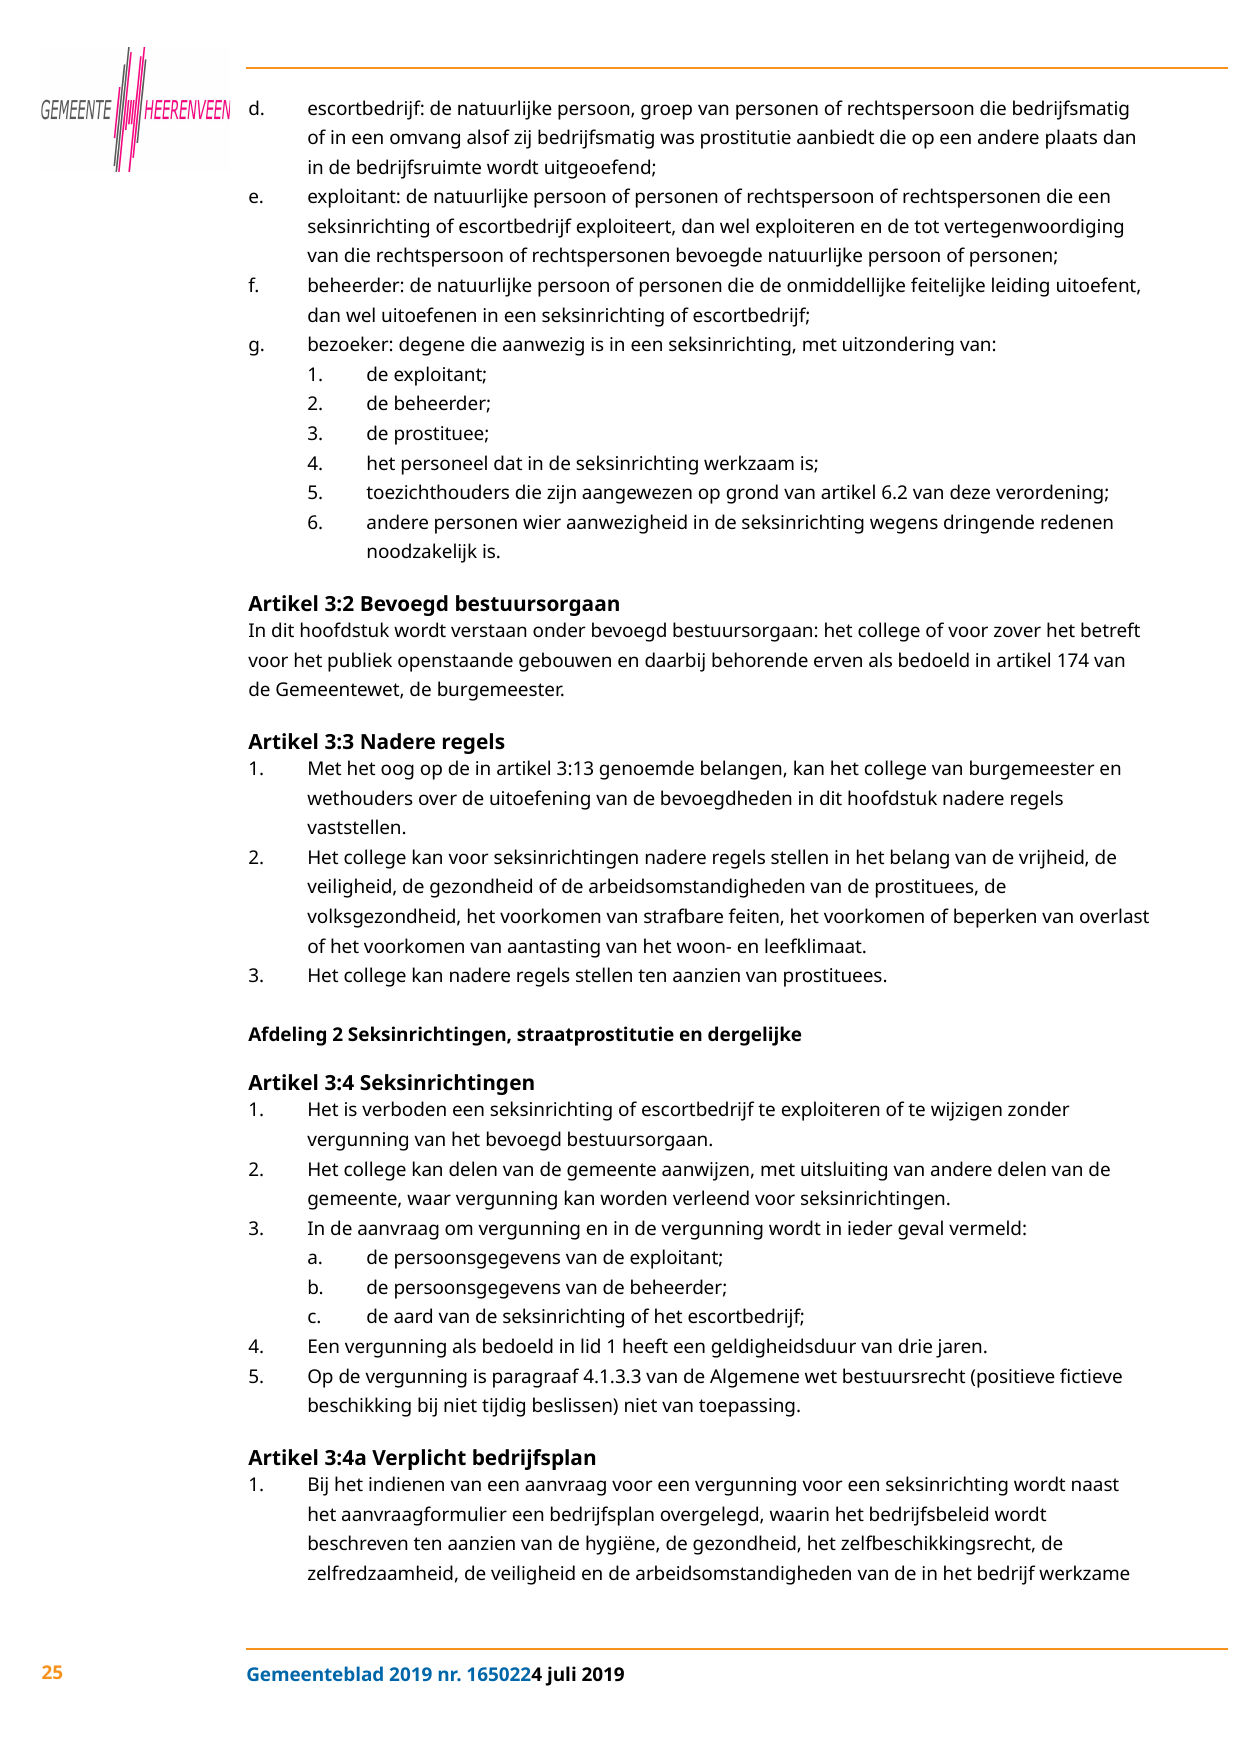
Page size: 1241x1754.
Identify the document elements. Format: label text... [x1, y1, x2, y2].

list de persoonsgegevens van de beheerder; [307, 1274, 1152, 1300]
list Het college kan nadere regels stellen ten aanzien van prostituees. [248, 962, 1152, 988]
list Bij het indienen van een aanvraag voor een vergunning voor een seksinrichting wordt naast het aanvraagformulier een bedrijfsplan overgelegd, waarin het bedrijfsbeleid wordt beschreven ten aanzien van de hygiëne, de gezondheid, het zelfbeschikkingsrecht, de zelfredzaamheid, de veiligheid en de arbeidsomstandigheden van de in het bedrijf werkzame [248, 1471, 1152, 1586]
list Het is verboden een seksinrichting of escortbedrijf te exploiteren of te wijzigen zonder vergunning van het bevoegd bestuursorgaan. [248, 1097, 1152, 1152]
picture [41, 47, 231, 172]
text Artikel 3:2 Bevoegd bestuursorgaan [248, 589, 1152, 617]
list Het college kan voor seksinrichtingen nadere regels stellen in het belang van de vrijheid, de veiligheid, de gezondheid of de arbeidsomstandigheden van de prostituees, de volksgezondheid, het voorkomen van strafbare feiten, het voorkomen of beperken van overlast of het voorkomen van aantasting van het woon- en leefklimaat. [248, 844, 1152, 959]
text Artikel 3:4a Verplicht bedrijfsplan [248, 1443, 1152, 1471]
list de persoonsgegevens van de exploitant; [307, 1244, 1152, 1270]
list In de aanvraag om vergunning en in de vergunning wordt in ieder geval vermeld: [248, 1215, 1152, 1241]
list de aard van de seksinrichting of het escortbedrijf; [307, 1304, 1152, 1329]
list escortbedrijf: de natuurlijke persoon, groep van personen of rechtspersoon die bedrijfsmatig of in een omvang alsof zij bedrijfsmatig was prostitutie aanbiedt die op een andere plaats dan in de bedrijfsruimte wordt uitgeoefend; [248, 95, 1152, 180]
text Artikel 3:3 Nadere regels [248, 727, 1152, 755]
list toezichthouders die zijn aangewezen op grond van artikel 6.2 van deze verordening; [307, 479, 1152, 505]
list andere personen wier aanwezigheid in de seksinrichting wegens dringende redenen noodzakelijk is. [307, 509, 1152, 564]
list de beheerder; [307, 391, 1152, 416]
text Afdeling 2 Seksinrichtingen, straatprostitutie en dergelijke [248, 1022, 1152, 1047]
list de exploitant; [307, 361, 1152, 387]
list het personeel dat in de seksinrichting werkzaam is; [307, 450, 1152, 476]
list Op de vergunning is paragraaf 4.1.3.3 van de Algemene wet bestuursrecht (positieve fictieve beschikking bij niet tijdig beslissen) niet van toepassing. [248, 1363, 1152, 1418]
text Artikel 3:4 Seksinrichtingen [248, 1068, 1152, 1097]
list Een vergunning als bedoeld in lid 1 heeft een geldigheidsduur van drie jaren. [248, 1333, 1152, 1359]
list exploitant: de natuurlijke persoon of personen of rechtspersoon of rechtspersonen die een seksinrichting of escortbedrijf exploiteert, dan wel exploiteren en de tot vertegenwoordiging van die rechtspersoon of rechtspersonen bevoegde natuurlijke persoon of personen; [248, 183, 1152, 268]
list Met het oog op de in artikel 3:13 genoemde belangen, kan het college van burgemeester en wethouders over de uitoefening van de bevoegdheden in dit hoofdstuk nadere regels vaststellen. [248, 755, 1152, 840]
text In dit hoofdstuk wordt verstaan onder bevoegd bestuursorgaan: het college of voor zover het betreft voor het publiek openstaande gebouwen en daarbij behorende erven als bedoeld in artikel 174 van de Gemeentewet, de burgemeester. [248, 617, 1152, 702]
list Het college kan delen van de gemeente aanwijzen, met uitsluiting van andere delen van de gemeente, waar vergunning kan worden verleend voor seksinrichtingen. [248, 1156, 1152, 1211]
list beheerder: de natuurlijke persoon of personen die de onmiddellijke feitelijke leiding uitoefent, dan wel uitoefenen in een seksinrichting of escortbedrijf; [248, 272, 1152, 328]
list bezoeker: degene die aanwezig is in een seksinrichting, met uitzondering van: [248, 331, 1152, 357]
list de prostituee; [307, 420, 1152, 446]
